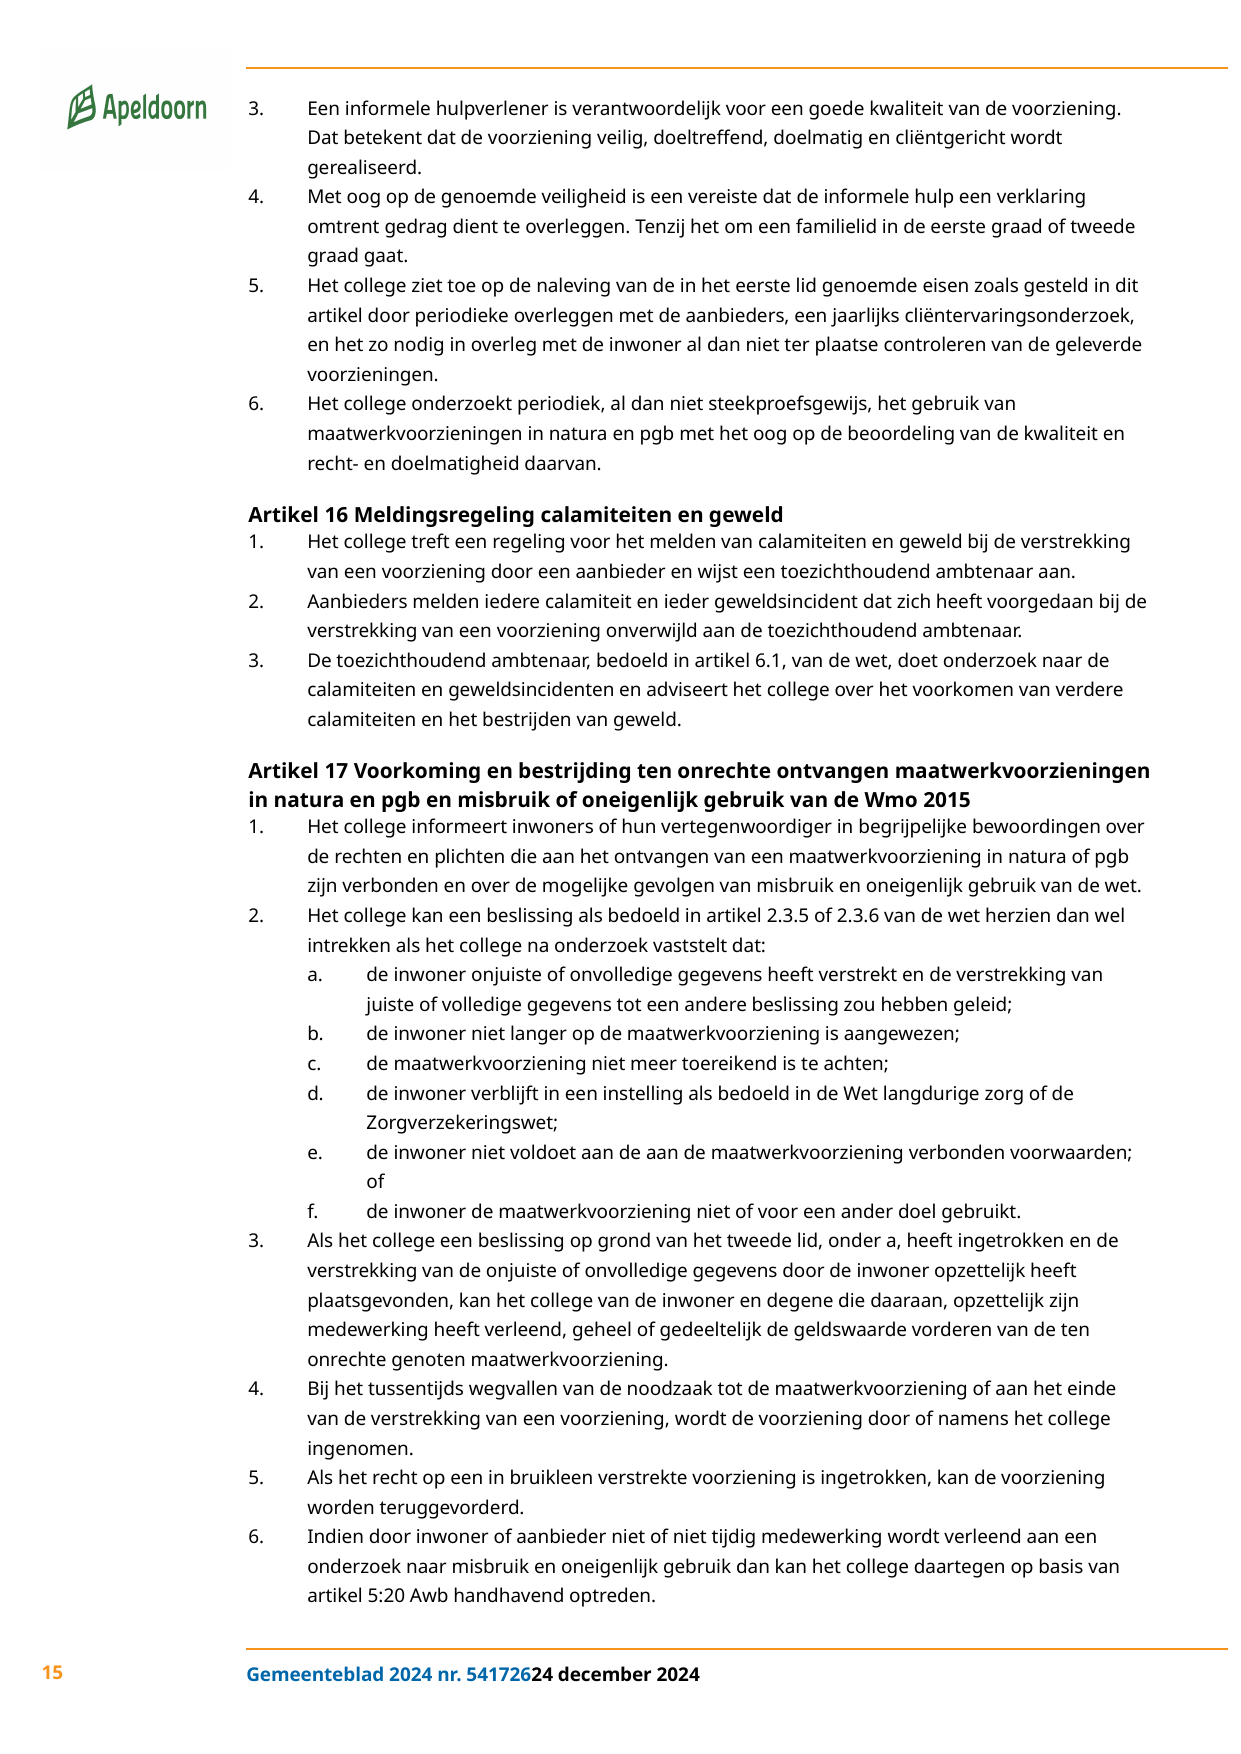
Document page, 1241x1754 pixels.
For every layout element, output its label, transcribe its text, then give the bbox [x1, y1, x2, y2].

list de inwoner onjuiste of onvolledige gegevens heeft verstrekt en de verstrekking van juiste of volledige gegevens tot een andere beslissing zou hebben geleid; [307, 961, 1152, 1017]
list Als het college een beslissing op grond van het tweede lid, onder a, heeft ingetrokken en de verstrekking van de onjuiste of onvolledige gegevens door de inwoner opzettelijk heeft plaatsgevonden, kan het college van de inwoner en degene die daaraan, opzettelijk zijn medewerking heeft verleend, geheel of gedeeltelijk de geldswaarde vorderen van de ten onrechte genoten maatwerkvoorziening. [248, 1228, 1152, 1372]
list Het college onderzoekt periodiek, al dan niet steekproefsgewijs, het gebruik van maatwerkvoorzieningen in natura en pgb met het oog op de beoordeling van de kwaliteit en recht- en doelmatigheid daarvan. [248, 391, 1152, 476]
text Artikel 17 Voorkoming en bestrijding ten onrechte ontvangen maatwerkvoorzieningen in natura en pgb en misbruik of oneigenlijk gebruik van de Wmo 2015 [248, 757, 1152, 813]
list Het college informeert inwoners of hun vertegenwoordiger in begrijpelijke bewoordingen over de rechten en plichten die aan het ontvangen van een maatwerkvoorziening in natura of pgb zijn verbonden en over de mogelijke gevolgen van misbruik en oneigenlijk gebruik van de wet. [248, 813, 1152, 898]
list de inwoner niet langer op de maatwerkvoorziening is aangewezen; [307, 1021, 1152, 1046]
list Met oog op de genoemde veiligheid is een vereiste dat de informele hulp een verklaring omtrent gedrag dient te overleggen. Tenzij het om een familielid in de eerste graad of tweede graad gaat. [248, 183, 1152, 268]
list Als het recht op een in bruikleen verstrekte voorziening is ingetrokken, kan de voorziening worden teruggevorderd. [248, 1464, 1152, 1519]
list de inwoner de maatwerkvoorziening niet of voor een ander doel gebruikt. [307, 1198, 1152, 1224]
list de inwoner verblijft in een instelling als bedoeld in de Wet langdurige zorg of de Zorgverzekeringswet; [307, 1080, 1152, 1135]
list Indien door inwoner of aanbieder niet of niet tijdig medewerking wordt verleend aan een onderzoek naar misbruik en oneigenlijk gebruik dan kan het college daartegen op basis van artikel 5:20 Awb handhavend optreden. [248, 1523, 1152, 1608]
list Het college kan een beslissing als bedoeld in artikel 2.3.5 of 2.3.6 van de wet herzien dan wel intrekken als het college na onderzoek vaststelt dat: [248, 902, 1152, 957]
list Een informele hulpverlener is verantwoordelijk voor een goede kwaliteit van de voorziening. Dat betekent dat de voorziening veilig, doeltreffend, doelmatig en cliëntgericht wordt gerealiseerd. [248, 95, 1152, 180]
text Artikel 16 Meldingsregeling calamiteiten en geweld [248, 500, 1152, 529]
list Bij het tussentijds wegvallen van de noodzaak tot de maatwerkvoorziening of aan het einde van de verstrekking van een voorziening, wordt de voorziening door of namens het college ingenomen. [248, 1376, 1152, 1460]
list Aanbieders melden iedere calamiteit en ieder geweldsincident dat zich heeft voorgedaan bij de verstrekking van een voorziening onverwijld aan de toezichthoudend ambtenaar. [248, 588, 1152, 643]
list de inwoner niet voldoet aan de aan de maatwerkvoorziening verbonden voorwaarden; of [307, 1139, 1152, 1194]
picture [41, 47, 231, 172]
list de maatwerkvoorziening niet meer toereikend is te achten; [307, 1050, 1152, 1076]
list De toezichthoudend ambtenaar, bedoeld in artikel 6.1, van de wet, doet onderzoek naar de calamiteiten en geweldsincidenten en adviseert het college over het voorkomen van verdere calamiteiten en het bestrijden van geweld. [248, 647, 1152, 732]
list Het college treft een regeling voor het melden van calamiteiten en geweld bij de verstrekking van een voorziening door een aanbieder en wijst een toezichthoudend ambtenaar aan. [248, 529, 1152, 584]
list Het college ziet toe op de naleving van de in het eerste lid genoemde eisen zoals gesteld in dit artikel door periodieke overleggen met de aanbieders, een jaarlijks cliëntervaringsonderzoek, en het zo nodig in overleg met de inwoner al dan niet ter plaatse controleren van de geleverde voorzieningen. [248, 272, 1152, 387]
